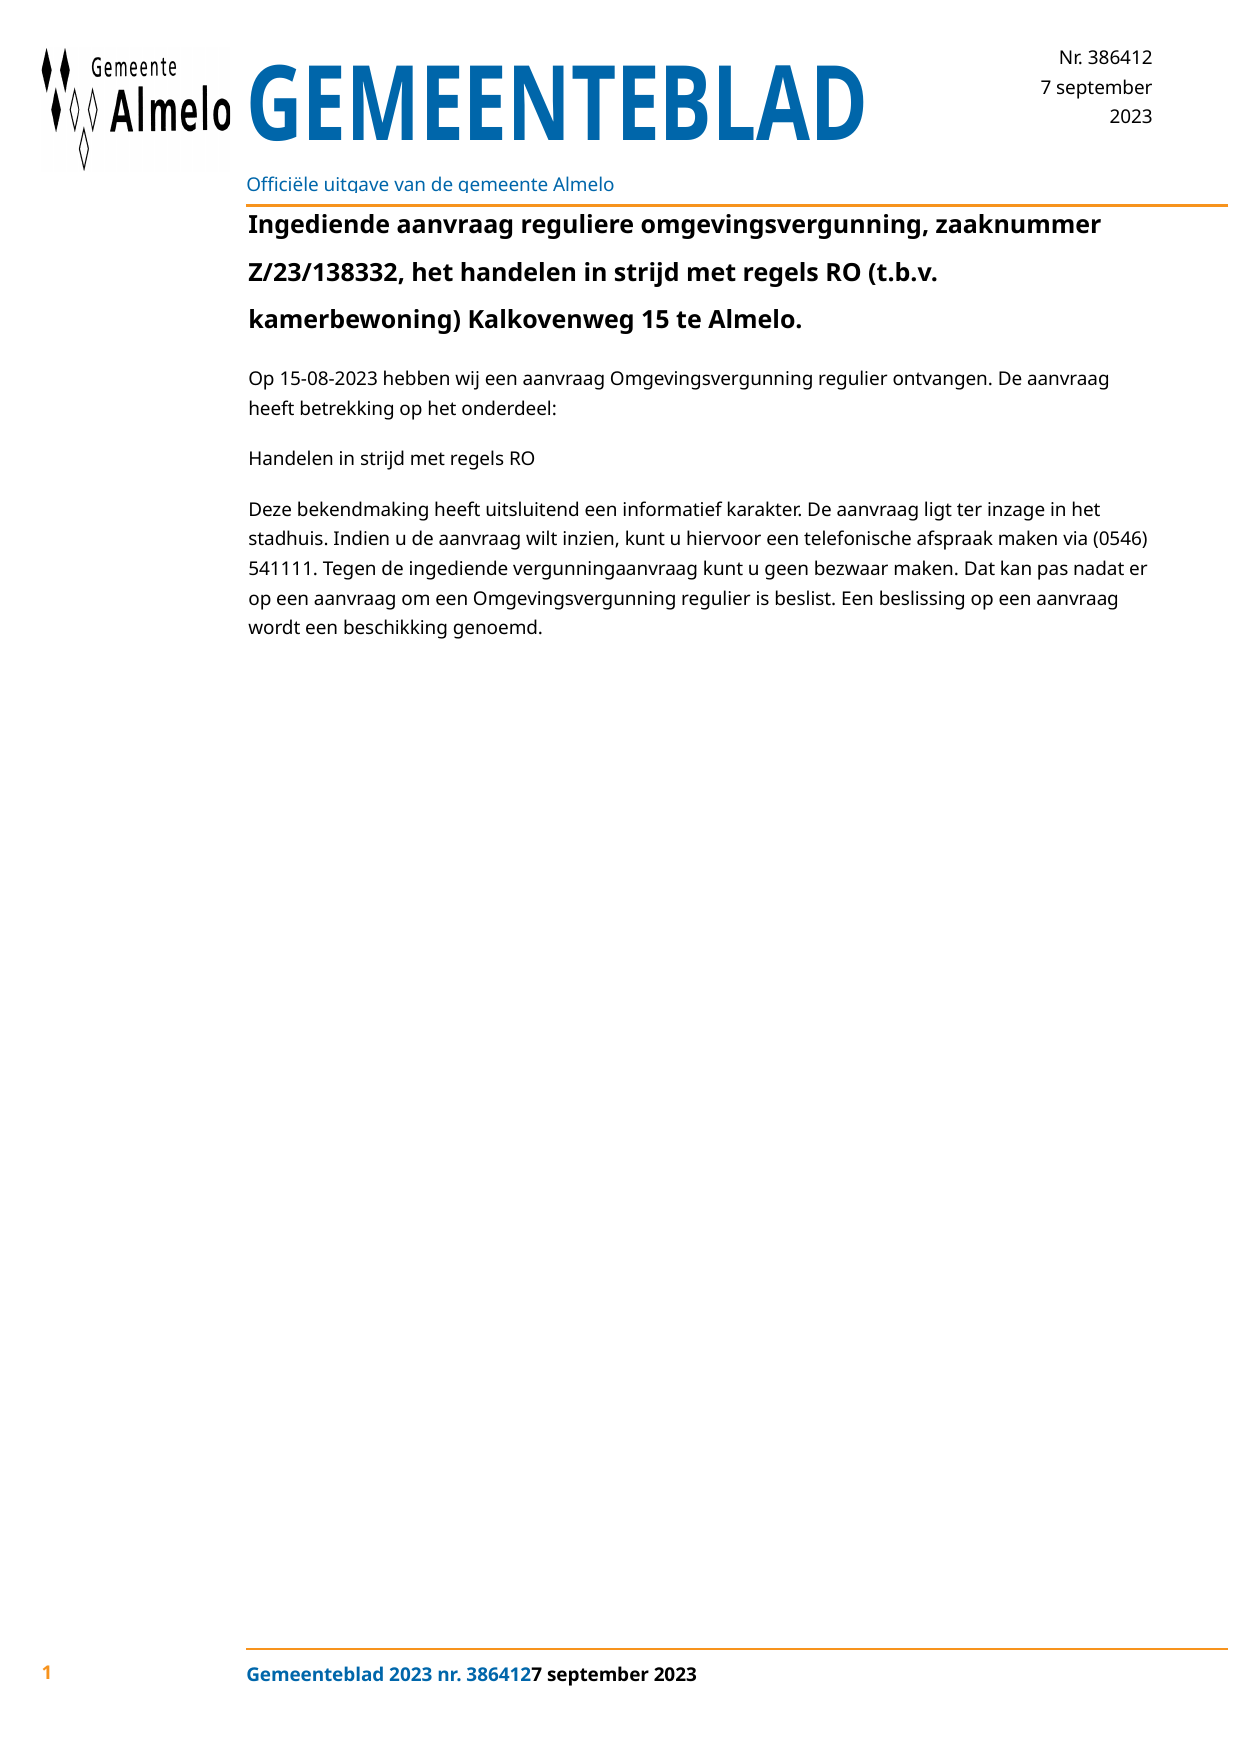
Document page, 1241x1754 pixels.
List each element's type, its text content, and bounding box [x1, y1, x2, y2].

text Deze bekendmaking heeft uitsluitend een informatief karakter. De aanvraag ligt ter inzage in het stadhuis. Indien u de aanvraag wilt inzien, kunt u hiervoor een telefonische afspraak maken via (0546) 541111. Tegen de ingediende vergunningaanvraag kunt u geen bezwaar maken. Dat kan pas nadat er op een aanvraag om een Omgevingsvergunning regulier is beslist. Een beslissing op een aanvraag wordt een beschikking genoemd. [248, 496, 1152, 640]
text Op 15-08-2023 hebben wij een aanvraag Omgevingsvergunning regulier ontvangen. De aanvraag heeft betrekking op het onderdeel: [248, 366, 1152, 421]
picture [41, 47, 231, 172]
text Ingediende aanvraag reguliere omgevingsvergunning, zaaknummer Z/23/138332, het handelen in strijd met regels RO (t.b.v. kamerbewoning) Kalkovenweg 15 te Almelo. [248, 207, 1152, 336]
text Handelen in strijd met regels RO [248, 446, 1152, 471]
